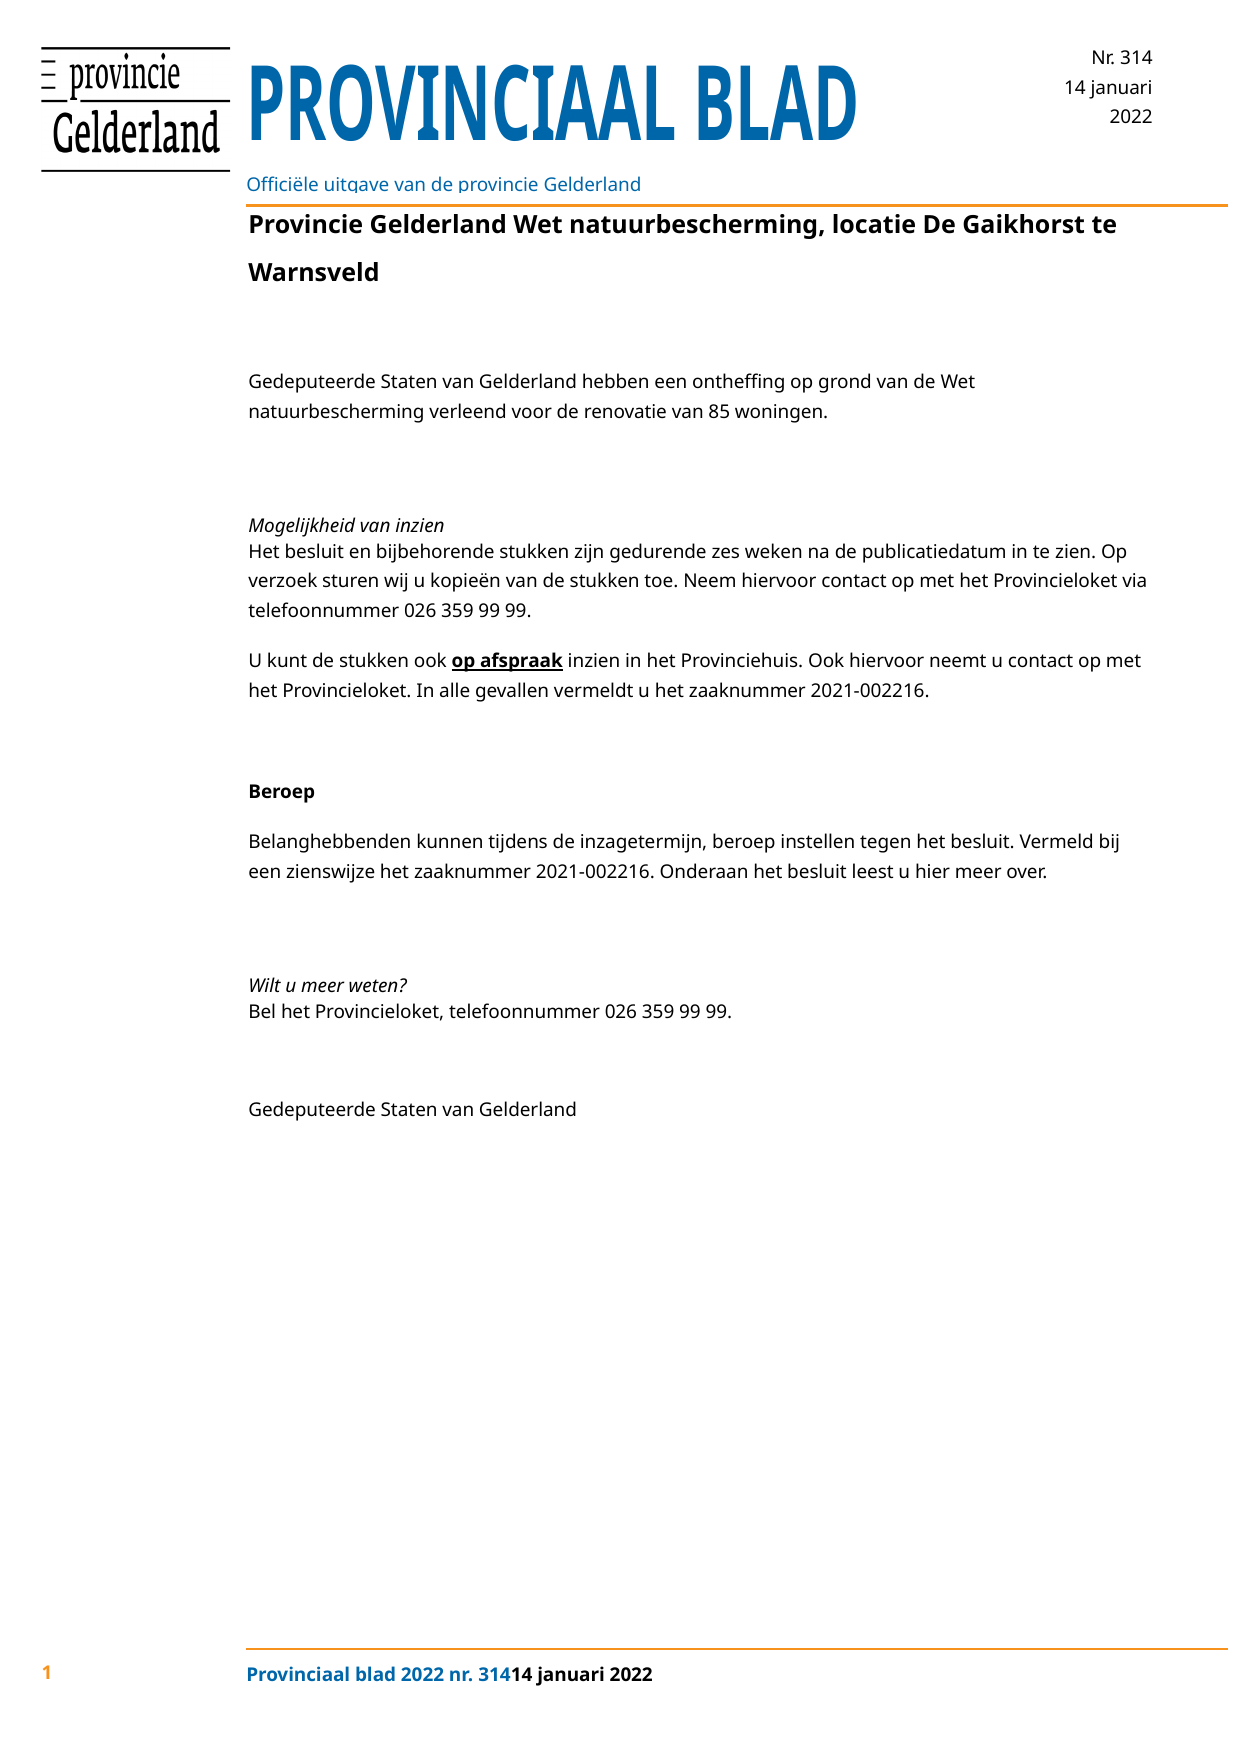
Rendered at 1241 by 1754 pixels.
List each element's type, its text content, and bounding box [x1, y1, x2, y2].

text Wilt u meer weten? [248, 972, 1152, 998]
picture [41, 47, 231, 172]
text Belanghebbenden kunnen tijdens de inzagetermijn, beroep instellen tegen het besluit. Vermeld bij een zienswijze het zaaknummer 2021-002216. Onderaan het besluit leest u hier meer over. [248, 828, 1152, 884]
text Beroep [248, 778, 1152, 804]
text Bel het Provincieloket, telefoonnummer 026 359 99 99. [248, 998, 1152, 1024]
text U kunt de stukken ook op afspraak inzien in het Provinciehuis. Ook hiervoor neemt u contact op met het Provincieloket. In alle gevallen vermeldt u het zaaknummer 2021-002216. [248, 648, 1152, 703]
text Mogelijkheid van inzien [248, 512, 1152, 538]
text Gedeputeerde Staten van Gelderland [248, 1096, 1152, 1122]
text Provincie Gelderland Wet natuurbescherming, locatie De Gaikhorst te Warnsveld [248, 207, 1152, 288]
text Gedeputeerde Staten van Gelderland hebben een ontheffing op grond van de Wet natuurbescherming verleend voor de renovatie van 85 woningen. [248, 368, 1152, 424]
text Het besluit en bijbehorende stukken zijn gedurende zes weken na de publicatiedatum in te zien. Op verzoek sturen wij u kopieën van de stukken toe. Neem hiervoor contact op met het Provincieloket via telefoonnummer 026 359 99 99. [248, 538, 1152, 623]
